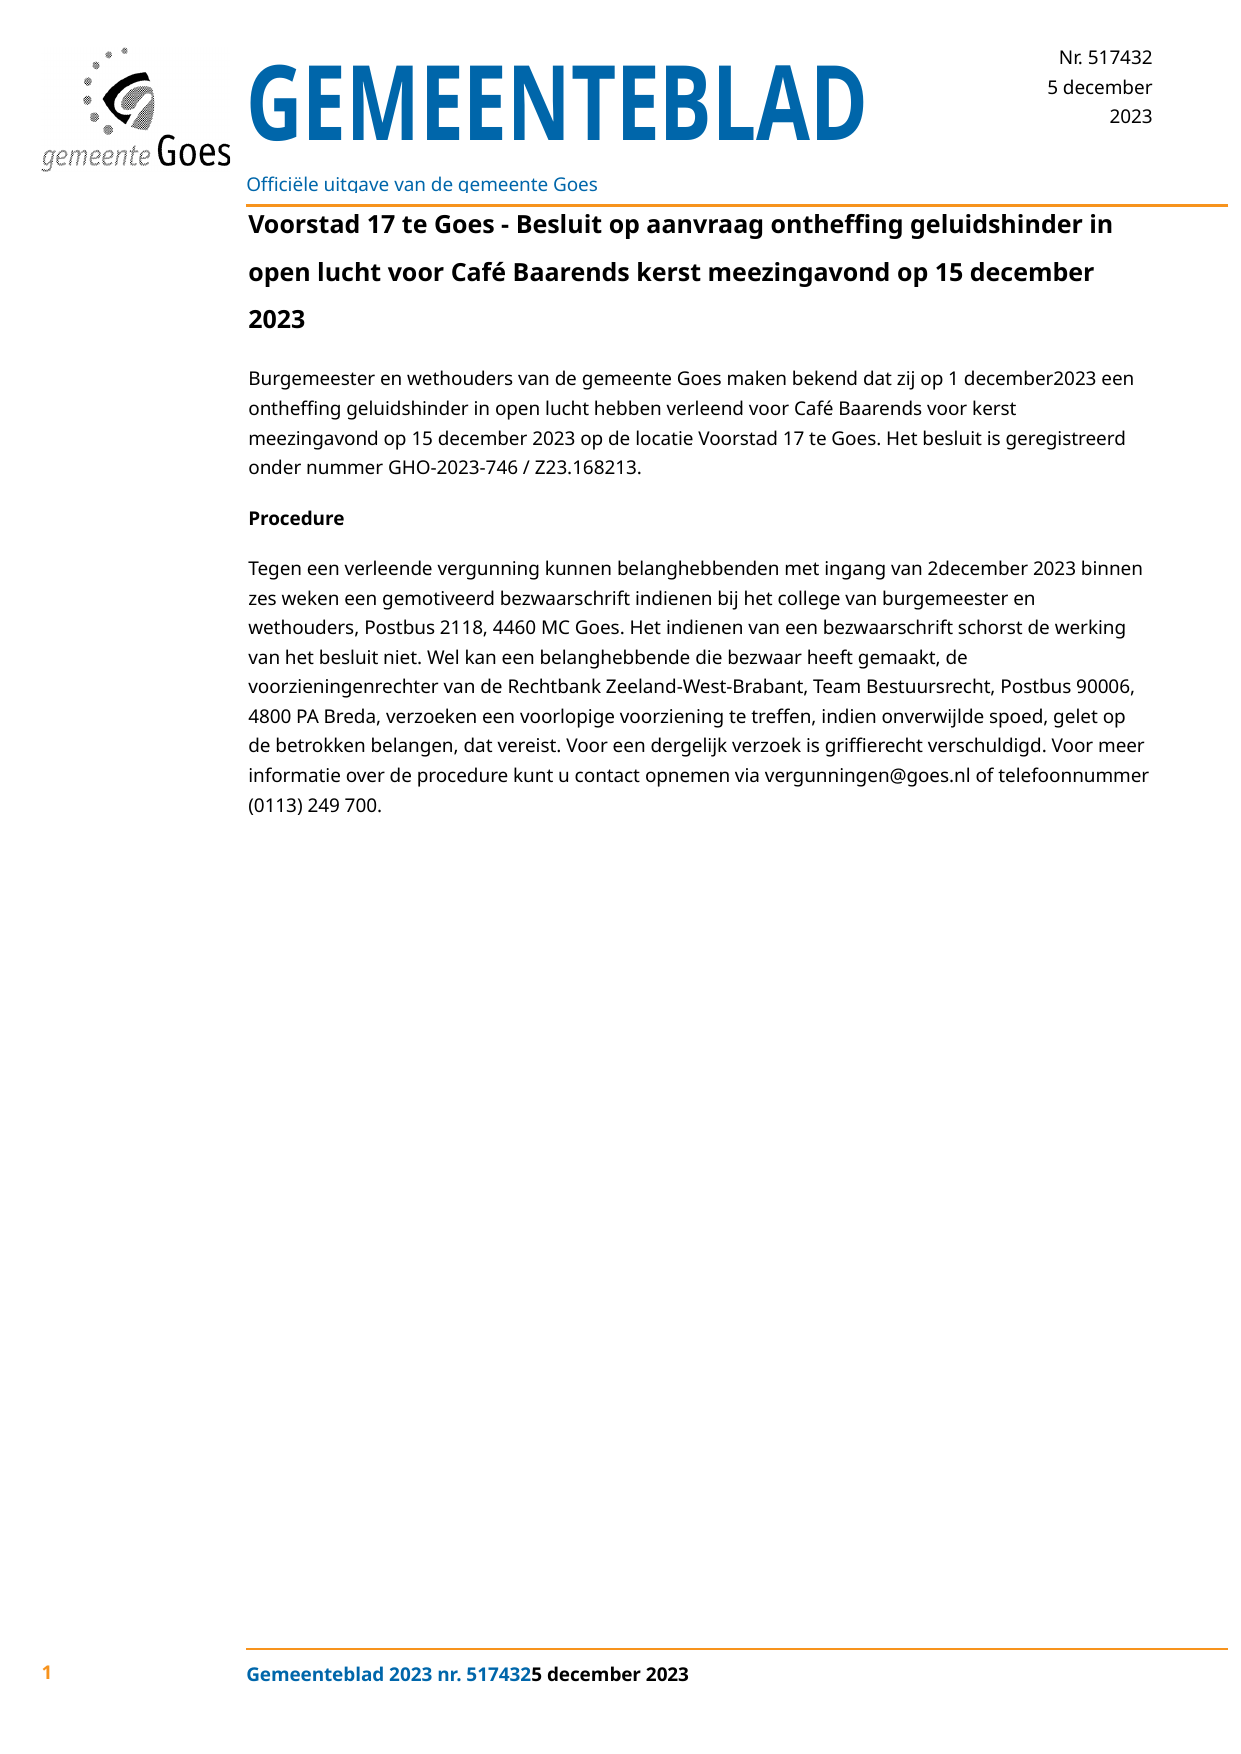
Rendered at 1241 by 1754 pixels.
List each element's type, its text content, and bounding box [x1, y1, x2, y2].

text Tegen een verleende vergunning kunnen belanghebbenden met ingang van 2december 2023 binnen zes weken een gemotiveerd bezwaarschrift indienen bij het college van burgemeester en wethouders, Postbus 2118, 4460 MC Goes. Het indienen van een bezwaarschrift schorst de werking van het besluit niet. Wel kan een belanghebbende die bezwaar heeft gemaakt, de voorzieningenrechter van de Rechtbank Zeeland-West-Brabant, Team Bestuursrecht, Postbus 90006, 4800 PA Breda, verzoeken een voorlopige voorziening te treffen, indien onverwijlde spoed, gelet op de betrokken belangen, dat vereist. Voor een dergelijk verzoek is griffierecht verschuldigd. Voor meer informatie over de procedure kunt u contact opnemen via vergunningen@goes.nl of telefoonnummer (0113) 249 700. [248, 555, 1152, 817]
text Voorstad 17 te Goes - Besluit op aanvraag ontheffing geluidshinder in open lucht voor Café Baarends kerst meezingavond op 15 december 2023 [248, 207, 1152, 336]
text Procedure [248, 505, 1152, 530]
picture [41, 47, 231, 172]
text Burgemeester en wethouders van de gemeente Goes maken bekend dat zij op 1 december2023 een ontheffing geluidshinder in open lucht hebben verleend voor Café Baarends voor kerst meezingavond op 15 december 2023 op de locatie Voorstad 17 te Goes. Het besluit is geregistreerd onder nummer GHO-2023-746 / Z23.168213. [248, 366, 1152, 480]
